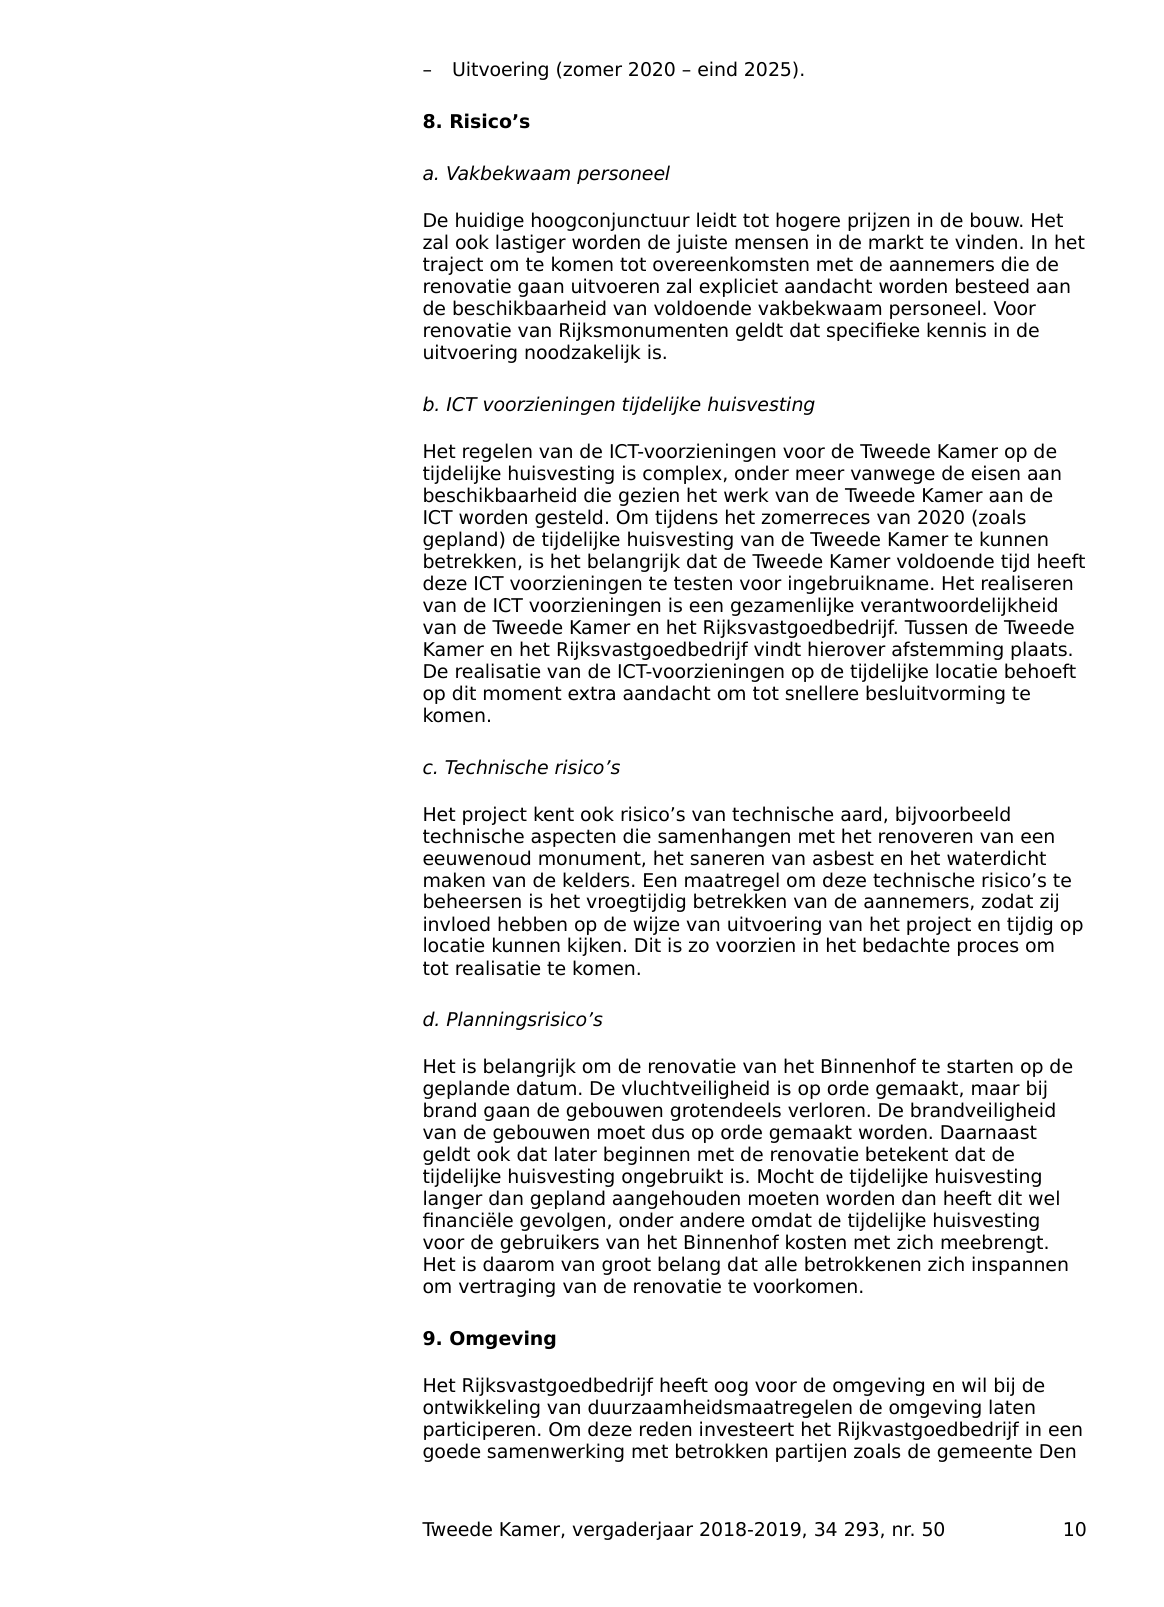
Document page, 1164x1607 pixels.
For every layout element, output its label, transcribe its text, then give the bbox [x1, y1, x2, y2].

text De huidige hoogconjunctuur leidt tot hogere prijzen in de bouw. Het zal ook lastiger worden de juiste mensen in de markt te vinden. In het traject om te komen tot overeenkomsten met de aannemers die de renovatie gaan uitvoeren zal expliciet aandacht worden besteed aan de beschikbaarheid van voldoende vakbekwaam personeel. Voor renovatie van Rijksmonumenten geldt dat specifieke kennis in de uitvoering noodzakelijk is. [422, 210, 1087, 364]
text Het Rijksvastgoedbedrijf heeft oog voor de omgeving en wil bij de ontwikkeling van duurzaamheidsmaatregelen de omgeving laten participeren. Om deze reden investeert het Rijkvastgoedbedrijf in een goede samenwerking met betrokken partijen zoals de gemeente Den [422, 1375, 1087, 1463]
subtitle b. ICT voorzieningen tijdelijke huisvesting [422, 394, 1087, 416]
text Het regelen van de ICT-voorzieningen voor de Tweede Kamer op de tijdelijke huisvesting is complex, onder meer vanwege de eisen aan beschikbaarheid die gezien het werk van de Tweede Kamer aan de ICT worden gesteld. Om tijdens het zomerreces van 2020 (zoals gepland) de tijdelijke huisvesting van de Tweede Kamer te kunnen betrekken, is het belangrijk dat de Tweede Kamer voldoende tijd heeft deze ICT voorzieningen te testen voor ingebruikname. Het realiseren van de ICT voorzieningen is een gezamenlijke verantwoordelijkheid van de Tweede Kamer en het Rijksvastgoedbedrijf. Tussen de Tweede Kamer en het Rijksvastgoedbedrijf vindt hierover afstemming plaats. De realisatie van de ICT-voorzieningen op de tijdelijke locatie behoeft op dit moment extra aandacht om tot snellere besluitvorming te komen. [422, 441, 1087, 727]
subtitle d. Planningsrisico’s [422, 1009, 1087, 1031]
subtitle c. Technische risico’s [422, 757, 1087, 778]
text – Uitvoering (zomer 2020 – eind 2025). [422, 59, 1087, 81]
text Het project kent ook risico’s van technische aard, bijvoorbeeld technische aspecten die samenhangen met het renoveren van een eeuwenoud monument, het saneren van asbest en het waterdicht maken van de kelders. Een maatregel om deze technische risico’s te beheersen is het vroegtijdig betrekken van de aannemers, zodat zij invloed hebben op de wijze van uitvoering van het project en tijdig op locatie kunnen kijken. Dit is zo voorzien in het bedachte proces om tot realisatie te komen. [422, 803, 1087, 979]
subtitle 9. Omgeving [422, 1328, 1087, 1350]
subtitle a. Vakbekwaam personeel [422, 163, 1087, 185]
subtitle 8. Risico’s [422, 111, 1087, 133]
text Het is belangrijk om de renovatie van het Binnenhof te starten op de geplande datum. De vluchtveiligheid is op orde gemaakt, maar bij brand gaan de gebouwen grotendeels verloren. De brandveiligheid van de gebouwen moet dus op orde gemaakt worden. Daarnaast geldt ook dat later beginnen met de renovatie betekent dat de tijdelijke huisvesting ongebruikt is. Mocht de tijdelijke huisvesting langer dan gepland aangehouden moeten worden dan heeft dit wel financiële gevolgen, onder andere omdat de tijdelijke huisvesting voor de gebruikers van het Binnenhof kosten met zich meebrengt. Het is daarom van groot belang dat alle betrokkenen zich inspannen om vertraging van de renovatie te voorkomen. [422, 1056, 1087, 1298]
